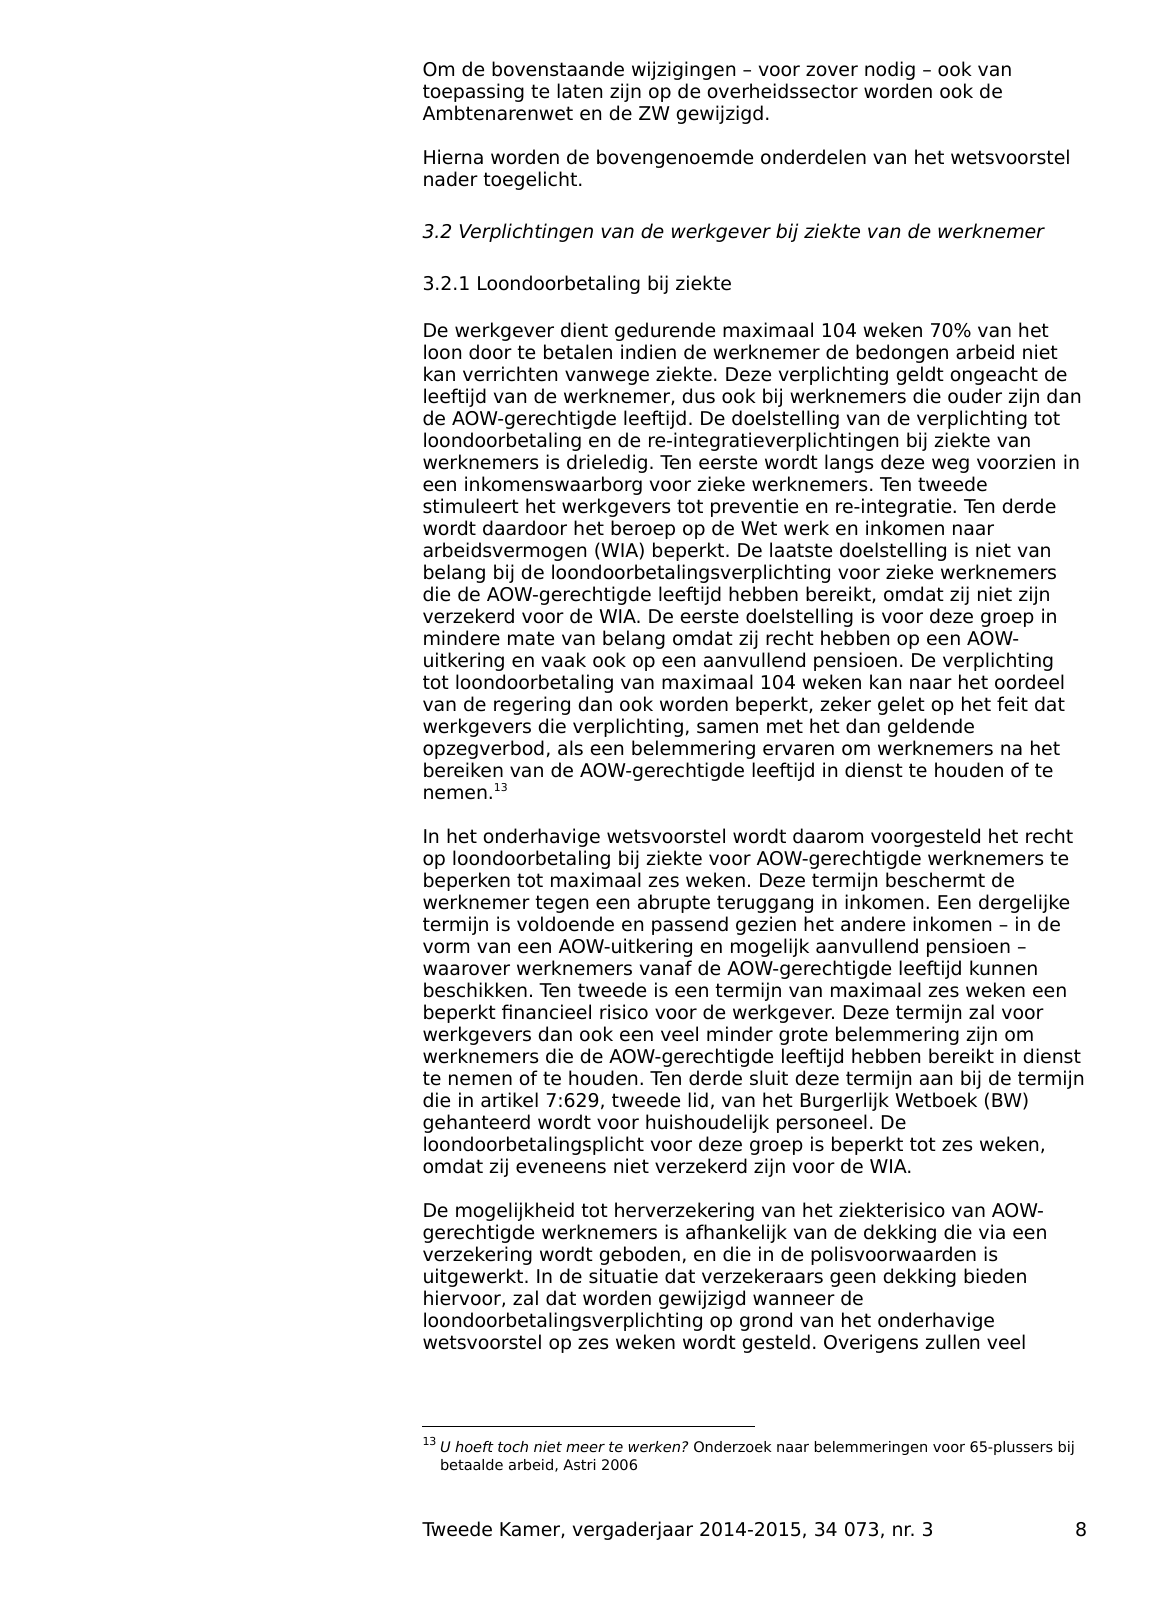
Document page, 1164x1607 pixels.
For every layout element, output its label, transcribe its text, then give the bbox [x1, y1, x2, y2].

subtitle 3.2.1 Loondoorbetaling bij ziekte [422, 273, 1087, 295]
text De mogelijkheid tot herverzekering van het ziekterisico van AOW-gerechtigde werknemers is afhankelijk van de dekking die via een verzekering wordt geboden, en die in de polisvoorwaarden is uitgewerkt. In de situatie dat verzekeraars geen dekking bieden hiervoor, zal dat worden gewijzigd wanneer de loondoorbetalingsverplichting op grond van het onderhavige wetsvoorstel op zes weken wordt gesteld. Overigens zullen veel [422, 1200, 1087, 1353]
text Hierna worden de bovengenoemde onderdelen van het wetsvoorstel nader toegelicht. [422, 147, 1087, 191]
text In het onderhavige wetsvoorstel wordt daarom voorgesteld het recht op loondoorbetaling bij ziekte voor AOW-gerechtigde werknemers te beperken tot maximaal zes weken. Deze termijn beschermt de werknemer tegen een abrupte teruggang in inkomen. Een dergelijke termijn is voldoende en passend gezien het andere inkomen – in de vorm van een AOW-uitkering en mogelijk aanvullend pensioen – waarover werknemers vanaf de AOW-gerechtigde leeftijd kunnen beschikken. Ten tweede is een termijn van maximaal zes weken een beperkt financieel risico voor de werkgever. Deze termijn zal voor werkgevers dan ook een veel minder grote belemmering zijn om werknemers die de AOW-gerechtigde leeftijd hebben bereikt in dienst te nemen of te houden. Ten derde sluit deze termijn aan bij de termijn die in artikel 7:629, tweede lid, van het Burgerlijk Wetboek (BW) gehanteerd wordt voor huishoudelijk personeel. De loondoorbetalingsplicht voor deze groep is beperkt tot zes weken, omdat zij eveneens niet verzekerd zijn voor de WIA. [422, 826, 1087, 1177]
text De werkgever dient gedurende maximaal 104 weken 70% van het loon door te betalen indien de werknemer de bedongen arbeid niet kan verrichten vanwege ziekte. Deze verplichting geldt ongeacht de leeftijd van de werknemer, dus ook bij werknemers die ouder zijn dan de AOW-gerechtigde leeftijd. De doelstelling van de verplichting tot loondoorbetaling en de re-integratieverplichtingen bij ziekte van werknemers is drieledig. Ten eerste wordt langs deze weg voorzien in een inkomenswaarborg voor zieke werknemers. Ten tweede stimuleert het werkgevers tot preventie en re-integratie. Ten derde wordt daardoor het beroep op de Wet werk en inkomen naar arbeidsvermogen (WIA) beperkt. De laatste doelstelling is niet van belang bij de loondoorbetalingsverplichting voor zieke werknemers die de AOW-gerechtigde leeftijd hebben bereikt, omdat zij niet zijn verzekerd voor de WIA. De eerste doelstelling is voor deze groep in mindere mate van belang omdat zij recht hebben op een AOW-uitkering en vaak ook op een aanvullend pensioen. De verplichting tot loondoorbetaling van maximaal 104 weken kan naar het oordeel van de regering dan ook worden beperkt, zeker gelet op het feit dat werkgevers die verplichting, samen met het dan geldende opzegverbod, als een belemmering ervaren om werknemers na het bereiken van de AOW-gerechtigde leeftijd in dienst te houden of te nemen. [422, 320, 1087, 804]
text Om de bovenstaande wijzigingen – voor zover nodig – ook van toepassing te laten zijn op de overheidssector worden ook de Ambtenarenwet en de ZW gewijzigd. [422, 59, 1087, 125]
subtitle 3.2 Verplichtingen van de werkgever bij ziekte van de werknemer [422, 221, 1087, 243]
text U hoeft toch niet meer te werken? Onderzoek naar belemmeringen voor 65-plussers bij betaalde arbeid, Astri 2006 [422, 1435, 1087, 1474]
